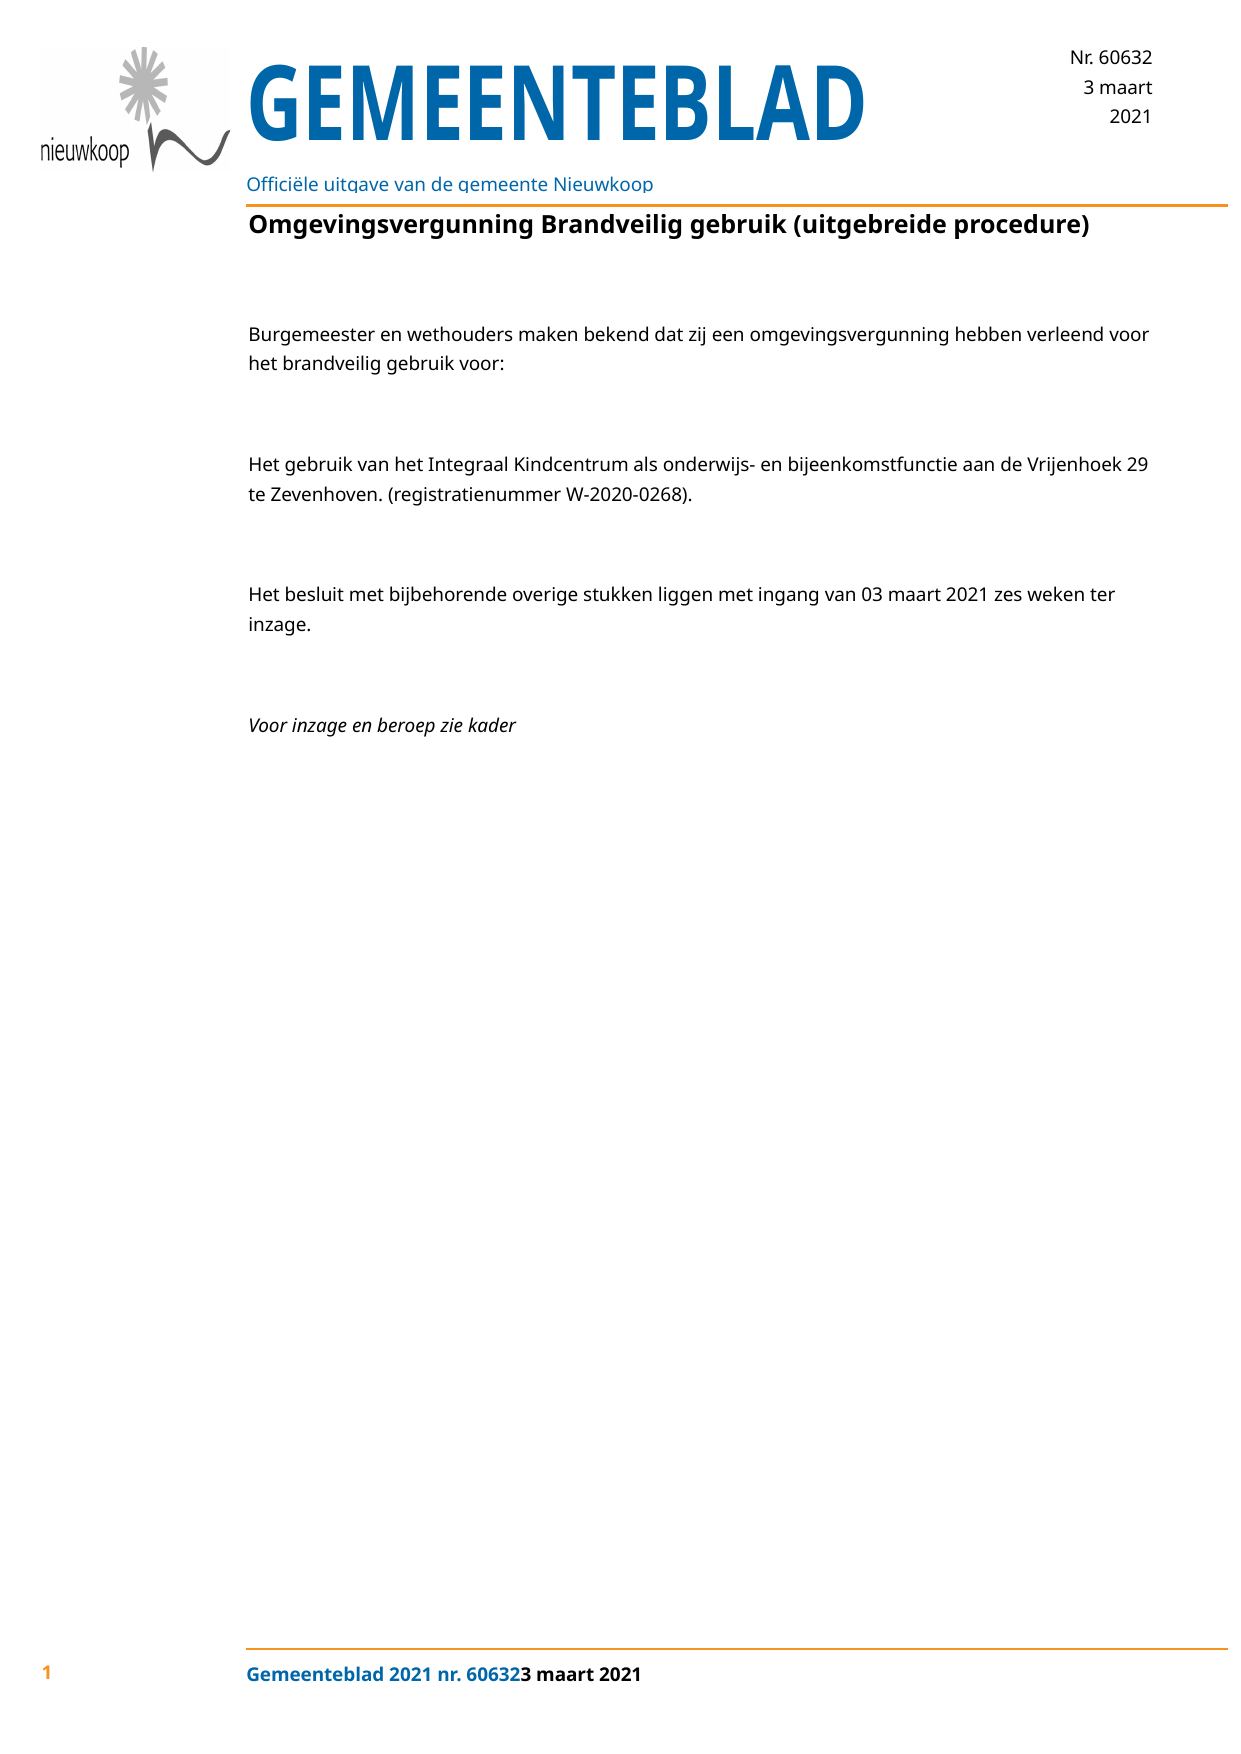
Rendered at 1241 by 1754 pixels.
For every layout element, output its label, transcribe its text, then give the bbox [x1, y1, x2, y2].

text Omgevingsvergunning Brandveilig gebruik (uitgebreide procedure) [248, 207, 1152, 241]
text Het gebruik van het Integraal Kindcentrum als onderwijs- en bijeenkomstfunctie aan de Vrijenhoek 29 te Zevenhoven. (registratienummer W-2020-0268). [248, 451, 1152, 506]
picture [41, 47, 231, 172]
text Het besluit met bijbehorende overige stukken liggen met ingang van 03 maart 2021 zes weken ter inzage. [248, 582, 1152, 637]
text Burgemeester en wethouders maken bekend dat zij een omgevingsvergunning hebben verleend voor het brandveilig gebruik voor: [248, 321, 1152, 376]
text Voor inzage en beroep zie kader [248, 712, 1152, 738]
